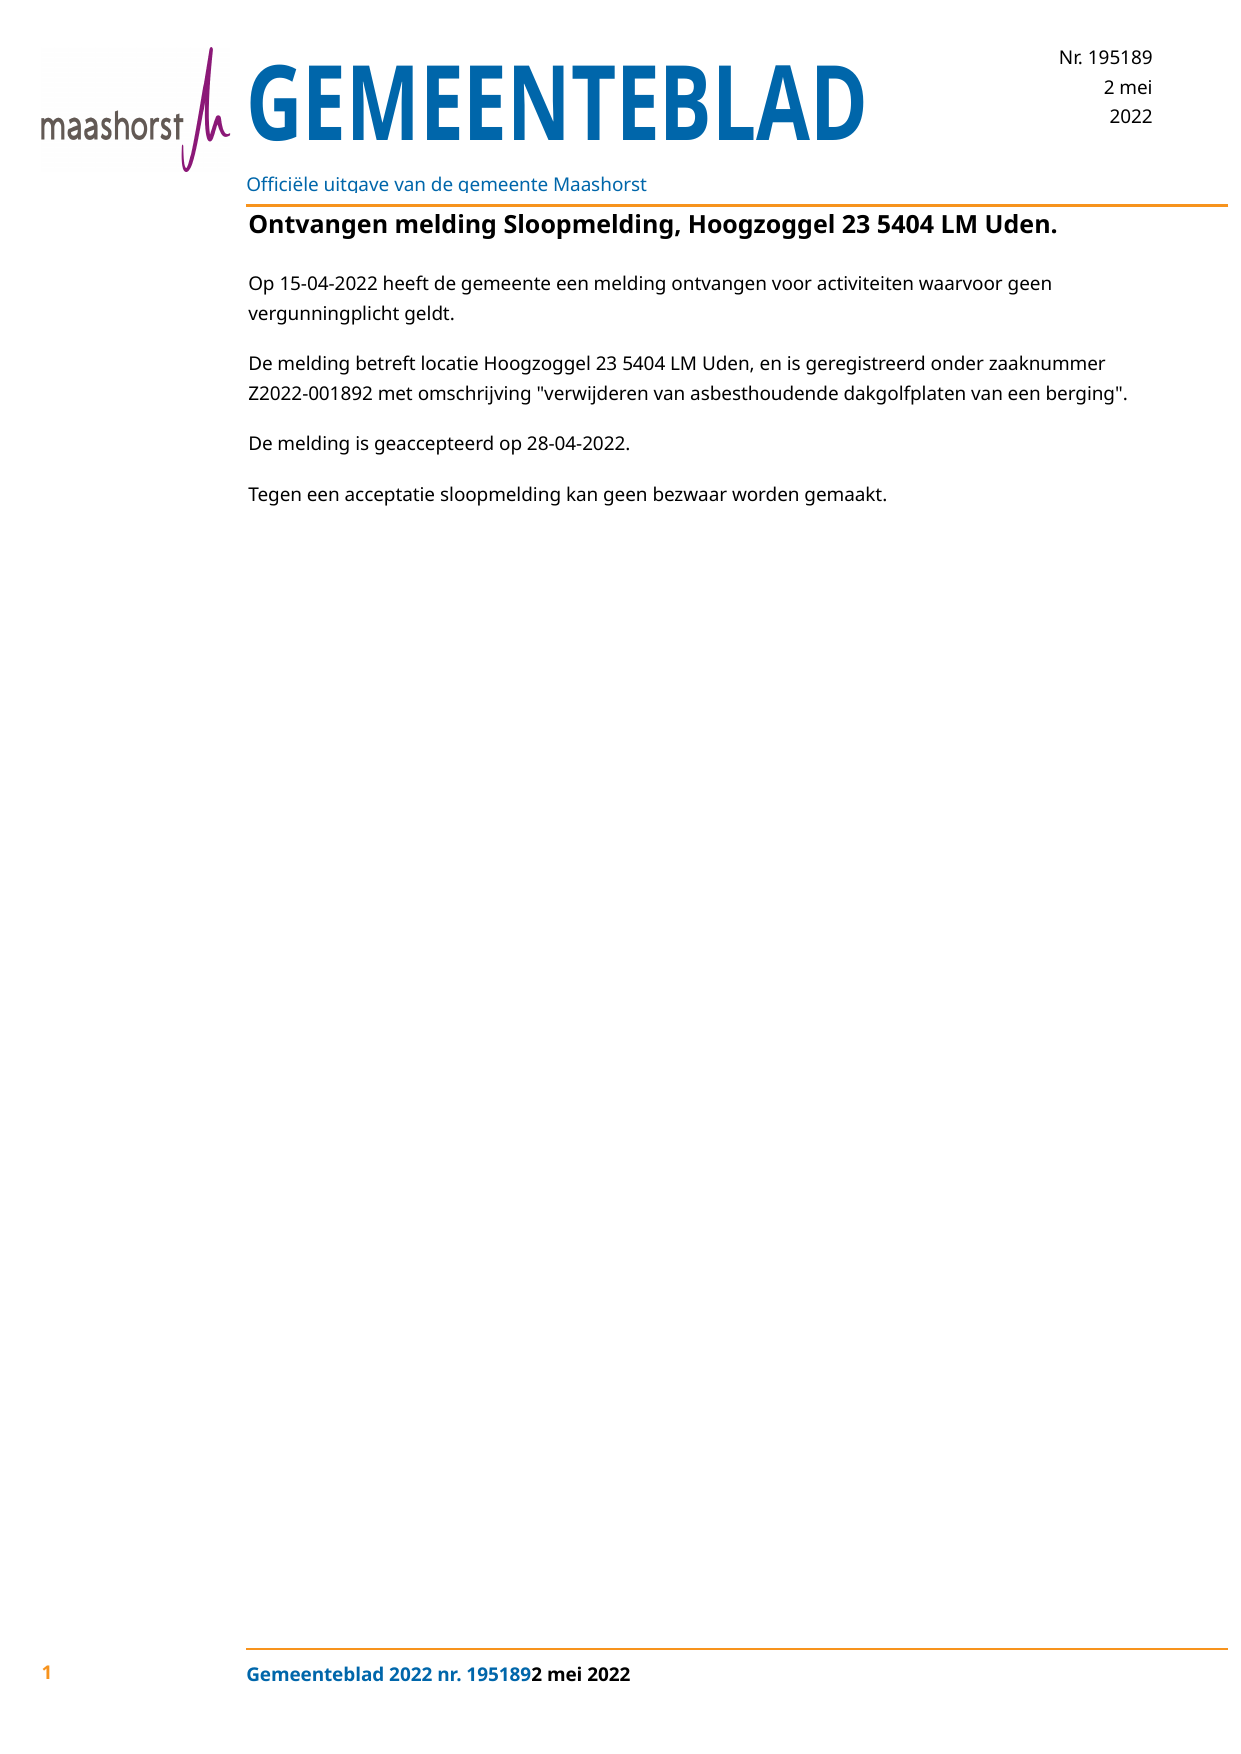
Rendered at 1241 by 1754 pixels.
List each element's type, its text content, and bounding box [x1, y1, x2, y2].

text Ontvangen melding Sloopmelding, Hoogzoggel 23 5404 LM Uden. [248, 207, 1152, 241]
text De melding betreft locatie Hoogzoggel 23 5404 LM Uden, en is geregistreerd onder zaaknummer Z2022-001892 met omschrijving "verwijderen van asbesthoudende dakgolfplaten van een berging". [248, 350, 1152, 406]
text De melding is geaccepteerd op 28-04-2022. [248, 430, 1152, 456]
text Tegen een acceptatie sloopmelding kan geen bezwaar worden gemaakt. [248, 481, 1152, 506]
picture [41, 47, 231, 172]
text Op 15-04-2022 heeft de gemeente een melding ontvangen voor activiteiten waarvoor geen vergunningplicht geldt. [248, 270, 1152, 326]
